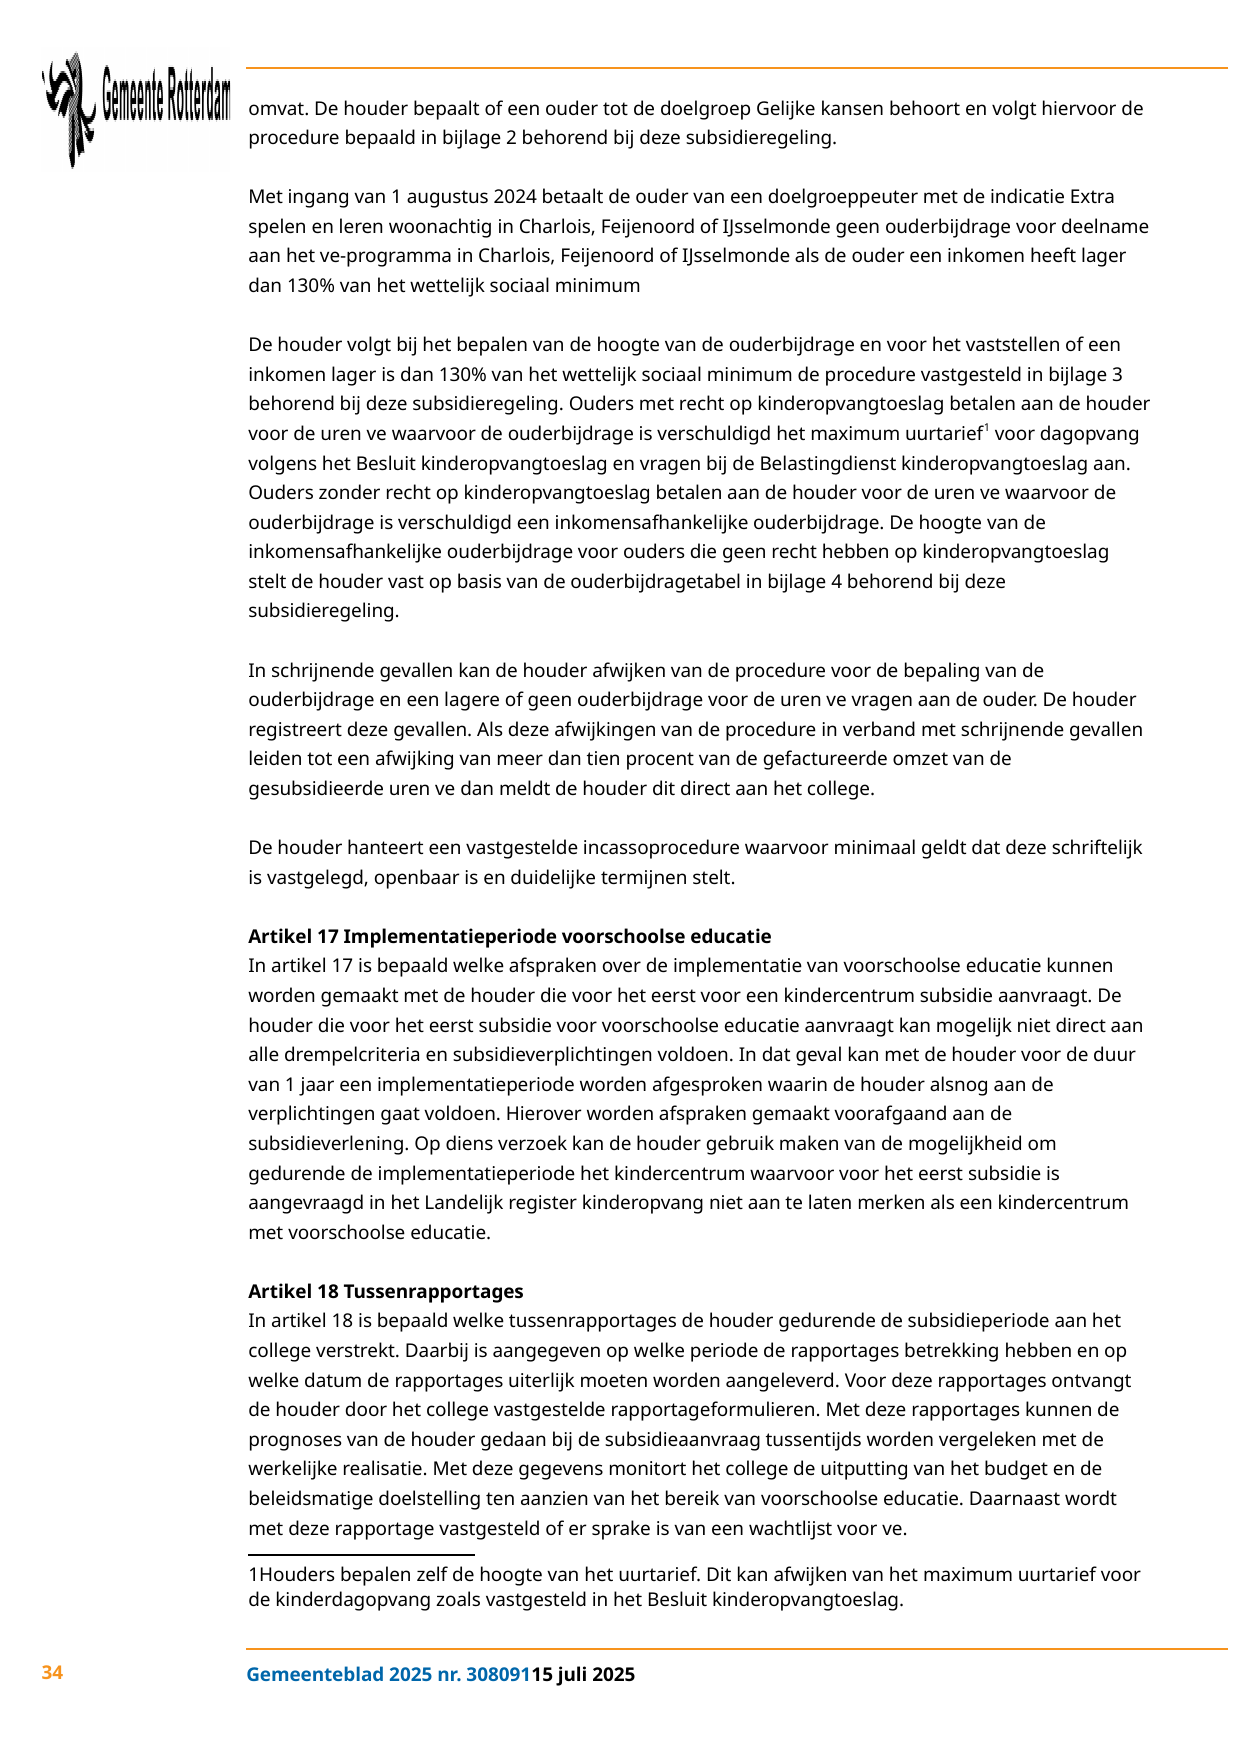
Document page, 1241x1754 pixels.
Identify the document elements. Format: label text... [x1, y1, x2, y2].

picture [41, 47, 231, 172]
text Artikel 17 Implementatieperiode voorschoolse educatie [248, 923, 1152, 949]
text De houder volgt bij het bepalen van de hoogte van de ouderbijdrage en voor het vaststellen of een inkomen lager is dan 130% van het wettelijk sociaal minimum de procedure vastgesteld in bijlage 3 behorend bij deze subsidieregeling. Ouders met recht op kinderopvangtoeslag betalen aan de houder voor de uren ve waarvoor de ouderbijdrage is verschuldigd het maximum uurtarief voor dagopvang volgens het Besluit kinderopvangtoeslag en vragen bij de Belastingdienst kinderopvangtoeslag aan. Ouders zonder recht op kinderopvangtoeslag betalen aan de houder voor de uren ve waarvoor de ouderbijdrage is verschuldigd een inkomensafhankelijke ouderbijdrage. De hoogte van de inkomensafhankelijke ouderbijdrage voor ouders die geen recht hebben op kinderopvangtoeslag stelt de houder vast op basis van de ouderbijdragetabel in bijlage 4 behorend bij deze subsidieregeling. [248, 331, 1152, 623]
text Houders bepalen zelf de hoogte van het uurtarief. Dit kan afwijken van het maximum uurtarief voor de kinderdagopvang zoals vastgesteld in het Besluit kinderopvangtoeslag. [248, 1561, 1152, 1612]
text omvat. De houder bepaalt of een ouder tot de doelgroep Gelijke kansen behoort en volgt hiervoor de procedure bepaald in bijlage 2 behorend bij deze subsidieregeling. [248, 95, 1152, 150]
text De houder hanteert een vastgestelde incassoprocedure waarvoor minimaal geldt dat deze schriftelijk is vastgelegd, openbaar is en duidelijke termijnen stelt. [248, 834, 1152, 890]
text In schrijnende gevallen kan de houder afwijken van de procedure voor de bepaling van de ouderbijdrage en een lagere of geen ouderbijdrage voor de uren ve vragen aan de ouder. De houder registreert deze gevallen. Als deze afwijkingen van de procedure in verband met schrijnende gevallen leiden tot een afwijking van meer dan tien procent van de gefactureerde omzet van de gesubsidieerde uren ve dan meldt de houder dit direct aan het college. [248, 657, 1152, 801]
text Met ingang van 1 augustus 2024 betaalt de ouder van een doelgroeppeuter met de indicatie Extra spelen en leren woonachtig in Charlois, Feijenoord of IJsselmonde geen ouderbijdrage voor deelname aan het ve-programma in Charlois, Feijenoord of IJsselmonde als de ouder een inkomen heeft lager dan 130% van het wettelijk sociaal minimum [248, 183, 1152, 298]
text In artikel 18 is bepaald welke tussenrapportages de houder gedurende de subsidieperiode aan het college verstrekt. Daarbij is aangegeven op welke periode de rapportages betrekking hebben en op welke datum de rapportages uiterlijk moeten worden aangeleverd. Voor deze rapportages ontvangt de houder door het college vastgestelde rapportageformulieren. Met deze rapportages kunnen de prognoses van de houder gedaan bij de subsidieaanvraag tussentijds worden vergeleken met de werkelijke realisatie. Met deze gegevens monitort het college de uitputting van het budget en de beleidsmatige doelstelling ten aanzien van het bereik van voorschoolse educatie. Daarnaast wordt met deze rapportage vastgesteld of er sprake is van een wachtlijst voor ve. [248, 1308, 1152, 1541]
text In artikel 17 is bepaald welke afspraken over de implementatie van voorschoolse educatie kunnen worden gemaakt met de houder die voor het eerst voor een kindercentrum subsidie aanvraagt. De houder die voor het eerst subsidie voor voorschoolse educatie aanvraagt kan mogelijk niet direct aan alle drempelcriteria en subsidieverplichtingen voldoen. In dat geval kan met de houder voor de duur van 1 jaar een implementatieperiode worden afgesproken waarin de houder alsnog aan de verplichtingen gaat voldoen. Hierover worden afspraken gemaakt voorafgaand aan de subsidieverlening. Op diens verzoek kan de houder gebruik maken van de mogelijkheid om gedurende de implementatieperiode het kindercentrum waarvoor voor het eerst subsidie is aangevraagd in het Landelijk register kinderopvang niet aan te laten merken als een kindercentrum met voorschoolse educatie. [248, 953, 1152, 1245]
text Artikel 18 Tussenrapportages [248, 1278, 1152, 1304]
